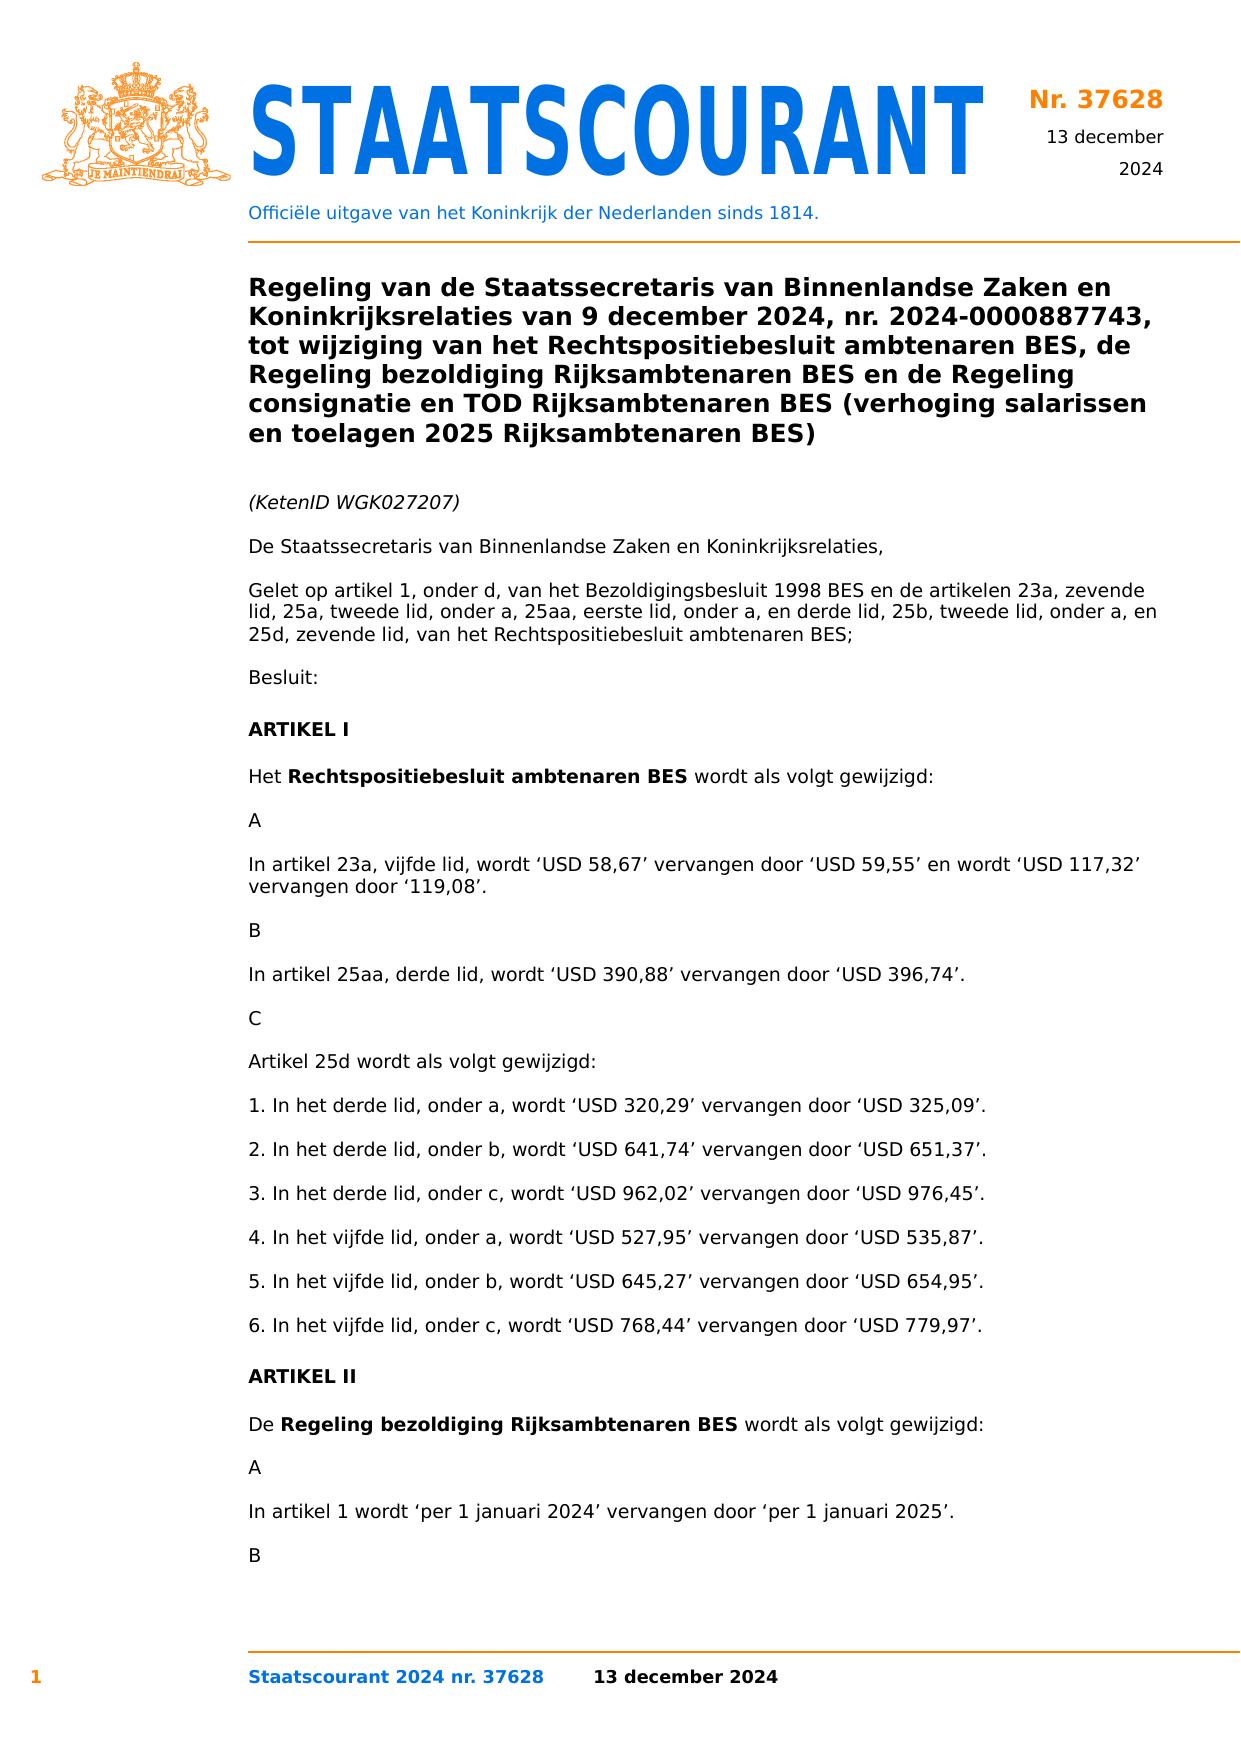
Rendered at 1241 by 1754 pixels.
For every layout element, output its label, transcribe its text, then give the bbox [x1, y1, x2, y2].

text In artikel 25aa, derde lid, wordt ‘USD 390,88’ vervangen door ‘USD 396,74’. [248, 964, 1163, 986]
text In artikel 1 wordt ‘per 1 januari 2024’ vervangen door ‘per 1 januari 2025’. [248, 1501, 1163, 1523]
text B [248, 920, 1163, 942]
table_cell 2024 [998, 153, 1240, 203]
text Artikel 25d wordt als volgt gewijzigd: [248, 1051, 1163, 1073]
table_header Nr. 37628 [998, 62, 1240, 121]
text A [248, 1457, 1163, 1479]
text De Regeling bezoldiging Rijksambtenaren BES wordt als volgt gewijzigd: [248, 1413, 1163, 1435]
table_cell Officiële uitgave van het Koninkrijk der Nederlanden sinds 1814. [248, 203, 1240, 241]
text Besluit: [248, 667, 1163, 689]
text Het Rechtspositiebesluit ambtenaren BES wordt als volgt gewijzigd: [248, 766, 1163, 788]
table_header [25, 62, 248, 241]
text B [248, 1545, 1163, 1567]
text A [248, 810, 1163, 832]
table_header STAATSCOURANT [248, 62, 998, 203]
text 2. In het derde lid, onder b, wordt ‘USD 641,74’ vervangen door ‘USD 651,37’. [248, 1139, 1163, 1161]
text 4. In het vijfde lid, onder a, wordt ‘USD 527,95’ vervangen door ‘USD 535,87’. [248, 1227, 1163, 1249]
text 1. In het derde lid, onder a, wordt ‘USD 320,29’ vervangen door ‘USD 325,09’. [248, 1095, 1163, 1117]
text 6. In het vijfde lid, onder c, wordt ‘USD 768,44’ vervangen door ‘USD 779,97’. [248, 1314, 1163, 1336]
subtitle Regeling van de Staatssecretaris van Binnenlandse Zaken en Koninkrijksrelaties van 9 december 2024, nr. 2024-0000887743, tot wijziging van het Rechtspositiebesluit ambtenaren BES, de Regeling bezoldiging Rijksambtenaren BES en de Regeling consignatie en TOD Rijksambtenaren BES (verhoging salarissen en toelagen 2025 Rijksambtenaren BES) [248, 273, 1163, 448]
subtitle ARTIKEL II [248, 1366, 1163, 1388]
text In artikel 23a, vijfde lid, wordt ‘USD 58,67’ vervangen door ‘USD 59,55’ en wordt ‘USD 117,32’ vervangen door ‘119,08’. [248, 854, 1163, 898]
picture [41, 62, 231, 186]
subtitle ARTIKEL I [248, 719, 1163, 741]
text De Staatssecretaris van Binnenlandse Zaken en Koninkrijksrelaties, [248, 536, 1163, 558]
text C [248, 1007, 1163, 1029]
text Gelet op artikel 1, onder d, van het Bezoldigingsbesluit 1998 BES en de artikelen 23a, zevende lid, 25a, tweede lid, onder a, 25aa, eerste lid, onder a, en derde lid, 25b, tweede lid, onder a, en 25d, zevende lid, van het Rechtspositiebesluit ambtenaren BES; [248, 579, 1163, 645]
text 5. In het vijfde lid, onder b, wordt ‘USD 645,27’ vervangen door ‘USD 654,95’. [248, 1271, 1163, 1293]
table_cell 13 december [998, 121, 1240, 153]
text (KetenID WGK027207) [248, 492, 1163, 514]
text 3. In het derde lid, onder c, wordt ‘USD 962,02’ vervangen door ‘USD 976,45’. [248, 1183, 1163, 1205]
